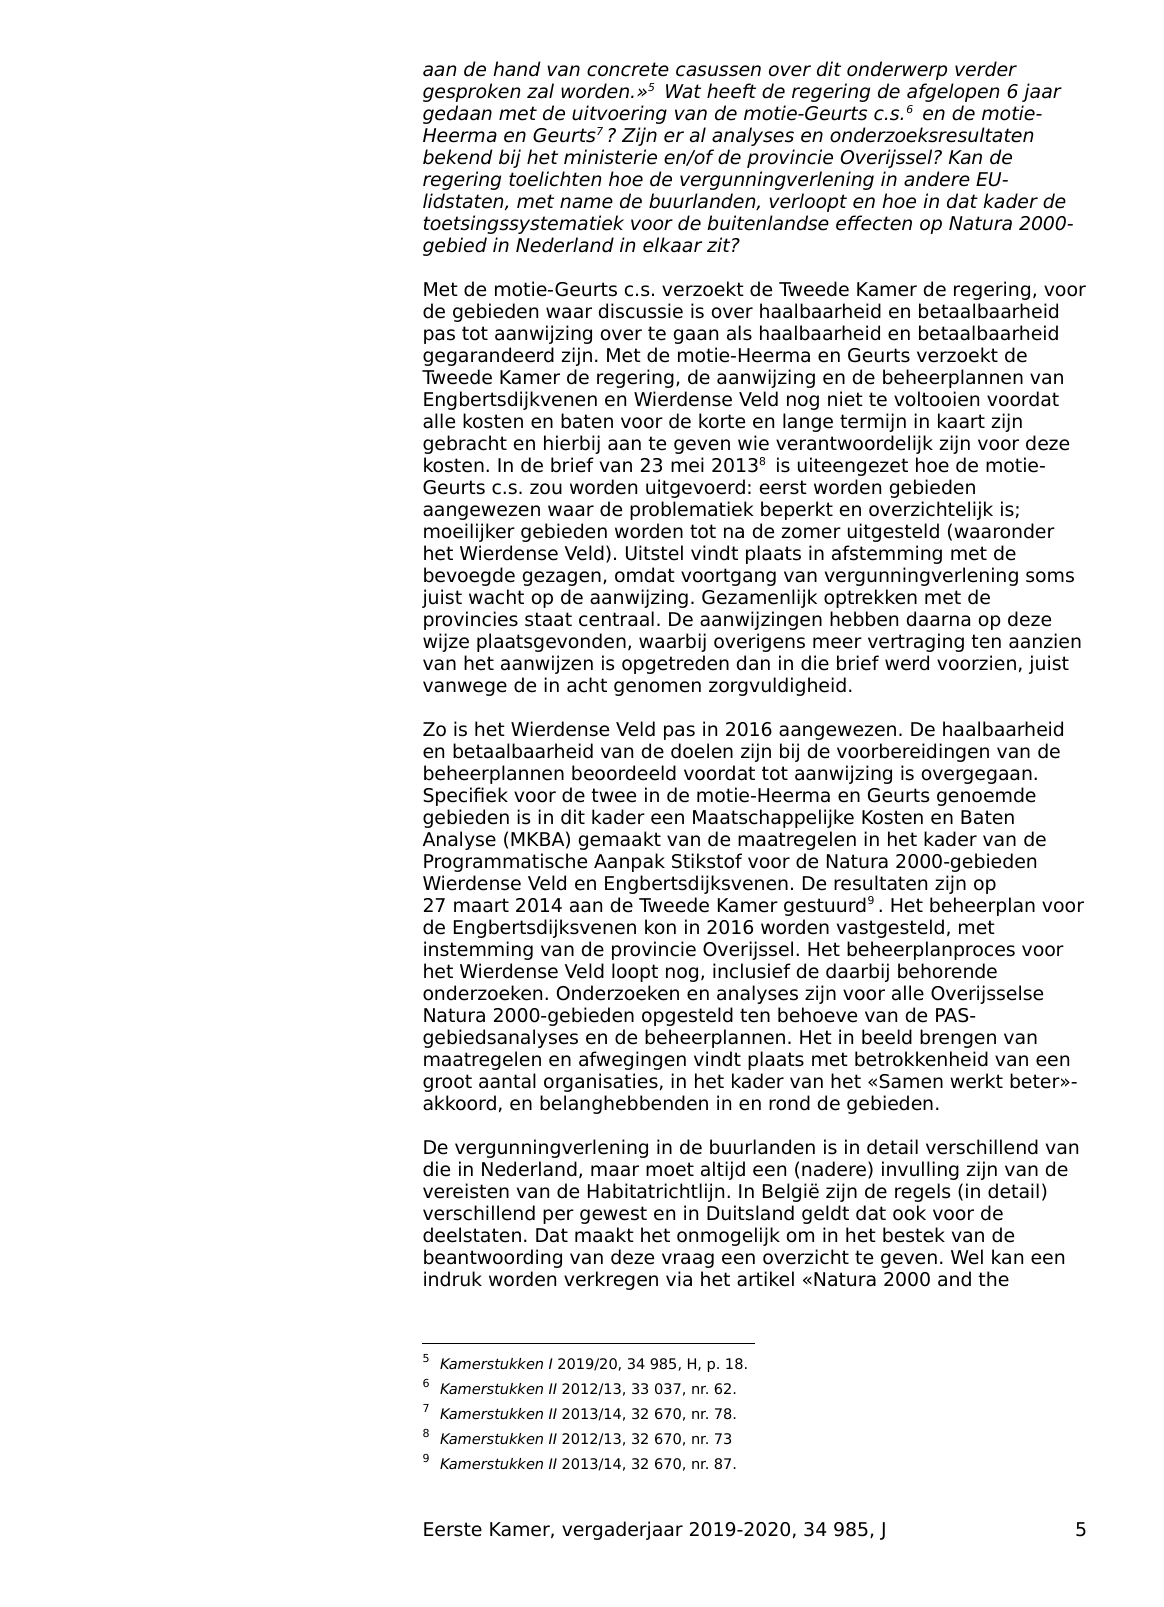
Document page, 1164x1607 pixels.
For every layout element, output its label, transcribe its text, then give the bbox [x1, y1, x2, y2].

text Met de motie-Geurts c.s. verzoekt de Tweede Kamer de regering, voor de gebieden waar discussie is over haalbaarheid en betaalbaarheid pas tot aanwijzing over te gaan als haalbaarheid en betaalbaarheid gegarandeerd zijn. Met de motie-Heerma en Geurts verzoekt de Tweede Kamer de regering, de aanwijzing en de beheerplannen van Engbertsdijkvenen en Wierdense Veld nog niet te voltooien voordat alle kosten en baten voor de korte en lange termijn in kaart zijn gebracht en hierbij aan te geven wie verantwoordelijk zijn voor deze kosten. In de brief van 23 mei 2013 is uiteengezet hoe de motie-Geurts c.s. zou worden uitgevoerd: eerst worden gebieden aangewezen waar de problematiek beperkt en overzichtelijk is; moeilijker gebieden worden tot na de zomer uitgesteld (waaronder het Wierdense Veld). Uitstel vindt plaats in afstemming met de bevoegde gezagen, omdat voortgang van vergunningverlening soms juist wacht op de aanwijzing. Gezamenlijk optrekken met de provincies staat centraal. De aanwijzingen hebben daarna op deze wijze plaatsgevonden, waarbij overigens meer vertraging ten aanzien van het aanwijzen is opgetreden dan in die brief werd voorzien, juist vanwege de in acht genomen zorgvuldigheid. [422, 279, 1087, 697]
text Kamerstukken I 2019/20, 34 985, H, p. 18. [422, 1352, 1087, 1374]
text aan de hand van concrete casussen over dit onderwerp verder gesproken zal worden.» Wat heeft de regering de afgelopen 6 jaar gedaan met de uitvoering van de motie-Geurts c.s. en de motie-Heerma en Geurts? Zijn er al analyses en onderzoeksresultaten bekend bij het ministerie en/of de provincie Overijssel? Kan de regering toelichten hoe de vergunningverlening in andere EU-lidstaten, met name de buurlanden, verloopt en hoe in dat kader de toetsingssystematiek voor de buitenlandse effecten op Natura 2000-gebied in Nederland in elkaar zit? [422, 59, 1087, 257]
text Zo is het Wierdense Veld pas in 2016 aangewezen. De haalbaarheid en betaalbaarheid van de doelen zijn bij de voorbereidingen van de beheerplannen beoordeeld voordat tot aanwijzing is overgegaan. Specifiek voor de twee in de motie-Heerma en Geurts genoemde gebieden is in dit kader een Maatschappelijke Kosten en Baten Analyse (MKBA) gemaakt van de maatregelen in het kader van de Programmatische Aanpak Stikstof voor de Natura 2000-gebieden Wierdense Veld en Engbertsdijksvenen. De resultaten zijn op 27 maart 2014 aan de Tweede Kamer gestuurd. Het beheerplan voor de Engbertsdijksvenen kon in 2016 worden vastgesteld, met instemming van de provincie Overijssel. Het beheerplanproces voor het Wierdense Veld loopt nog, inclusief de daarbij behorende onderzoeken. Onderzoeken en analyses zijn voor alle Overijsselse Natura 2000-gebieden opgesteld ten behoeve van de PAS-gebiedsanalyses en de beheerplannen. Het in beeld brengen van maatregelen en afwegingen vindt plaats met betrokkenheid van een groot aantal organisaties, in het kader van het «Samen werkt beter»-akkoord, en belanghebbenden in en rond de gebieden. [422, 719, 1087, 1114]
text Kamerstukken II 2012/13, 33 037, nr. 62. [422, 1377, 1087, 1399]
text Kamerstukken II 2013/14, 32 670, nr. 87. [422, 1452, 1087, 1474]
text De vergunningverlening in de buurlanden is in detail verschillend van die in Nederland, maar moet altijd een (nadere) invulling zijn van de vereisten van de Habitatrichtlijn. In België zijn de regels (in detail) verschillend per gewest en in Duitsland geldt dat ook voor de deelstaten. Dat maakt het onmogelijk om in het bestek van de beantwoording van deze vraag een overzicht te geven. Wel kan een indruk worden verkregen via het artikel «Natura 2000 and the [422, 1137, 1087, 1291]
text Kamerstukken II 2013/14, 32 670, nr. 78. [422, 1402, 1087, 1424]
text Kamerstukken II 2012/13, 32 670, nr. 73 [422, 1427, 1087, 1449]
